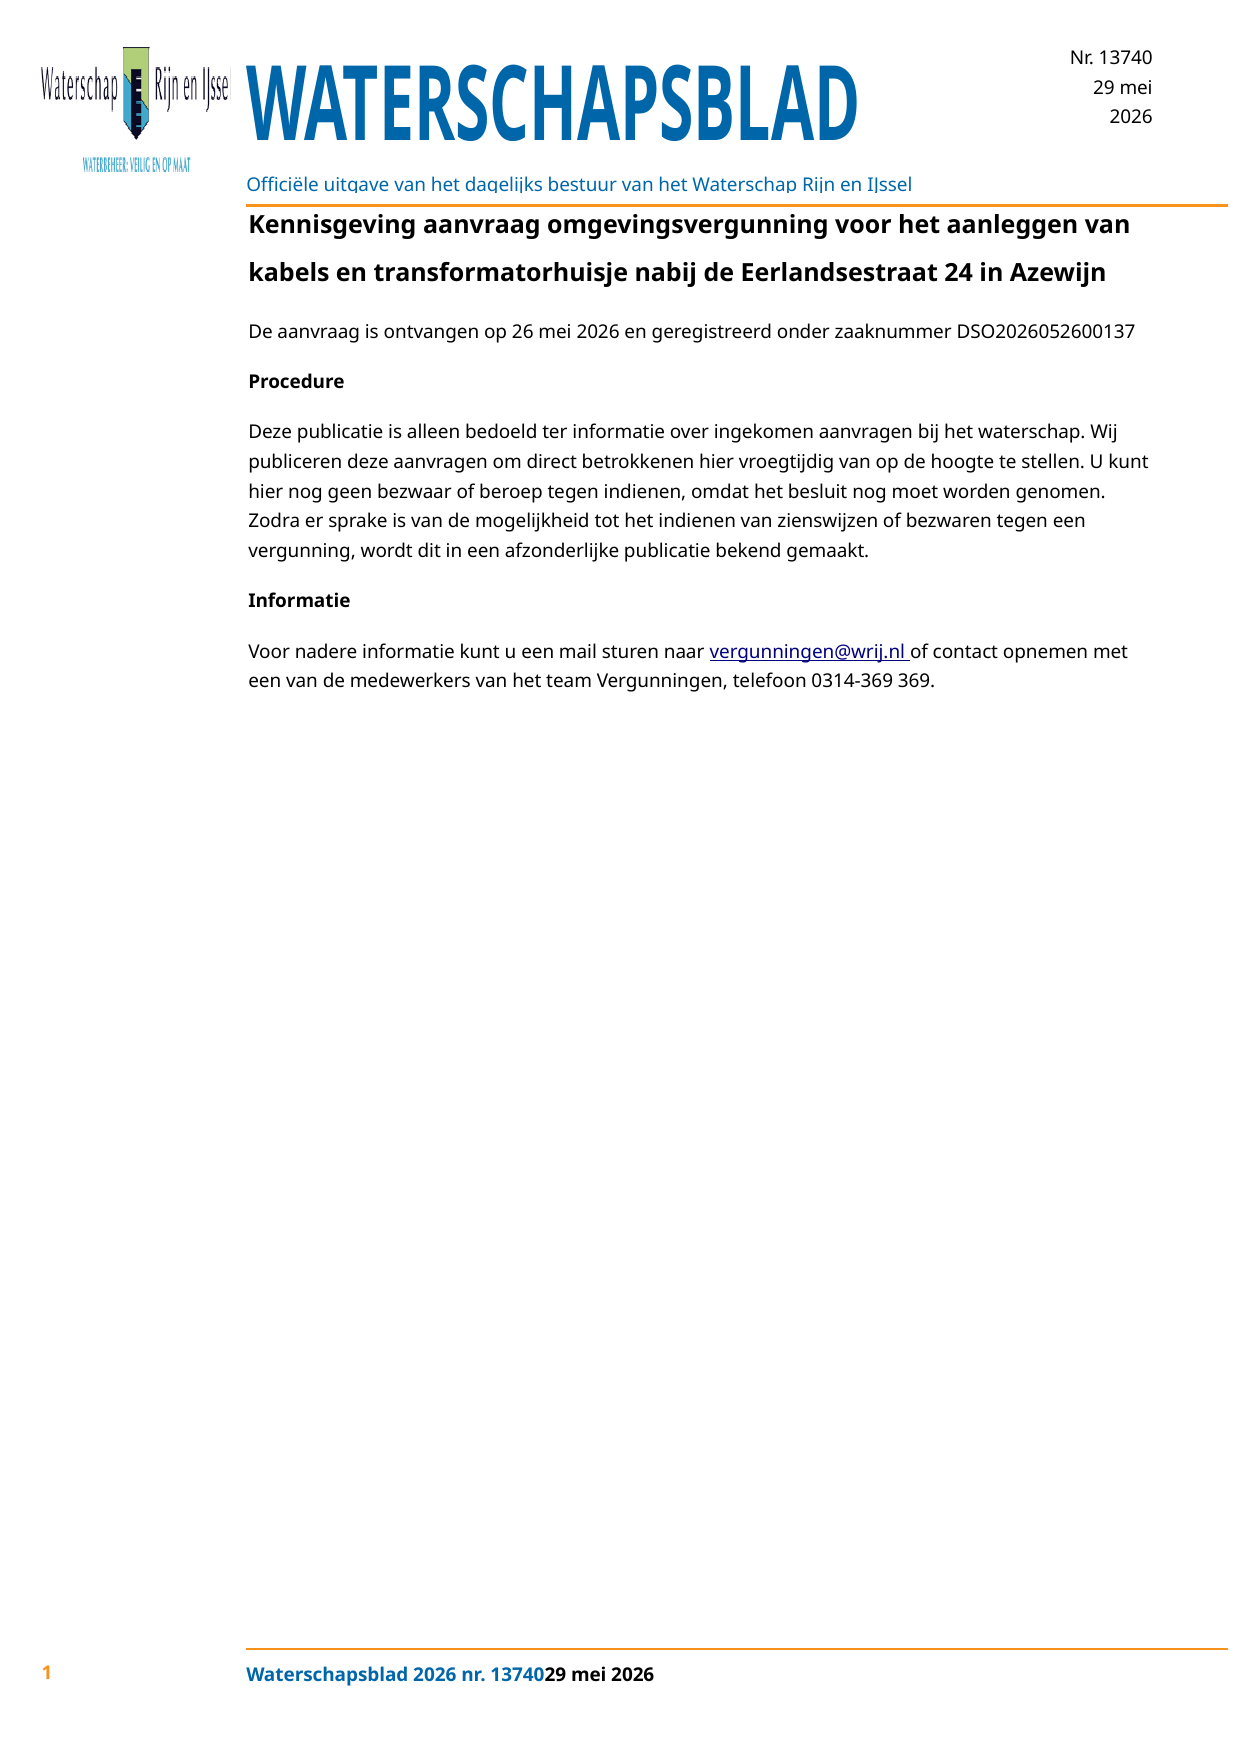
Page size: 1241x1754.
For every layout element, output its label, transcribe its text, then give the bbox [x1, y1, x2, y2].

text De aanvraag is ontvangen op 26 mei 2026 en geregistreerd onder zaaknummer DSO2026052600137 [248, 318, 1152, 344]
text Procedure [248, 368, 1152, 394]
picture [41, 47, 231, 172]
text Deze publicatie is alleen bedoeld ter informatie over ingekomen aanvragen bij het waterschap. Wij publiceren deze aanvragen om direct betrokkenen hier vroegtijdig van op de hoogte te stellen. U kunt hier nog geen bezwaar of beroep tegen indienen, omdat het besluit nog moet worden genomen. Zodra er sprake is van de mogelijkheid tot het indienen van zienswijzen of bezwaren tegen een vergunning, wordt dit in een afzonderlijke publicatie bekend gemaakt. [248, 419, 1152, 563]
text Informatie [248, 587, 1152, 613]
text Kennisgeving aanvraag omgevingsvergunning voor het aanleggen van kabels en transformatorhuisje nabij de Eerlandsestraat 24 in Azewijn [248, 207, 1152, 288]
text Voor nadere informatie kunt u een mail sturen naar vergunningen@wrij.nl of contact opnemen met een van de medewerkers van het team Vergunningen, telefoon 0314-369 369. [248, 638, 1152, 693]
